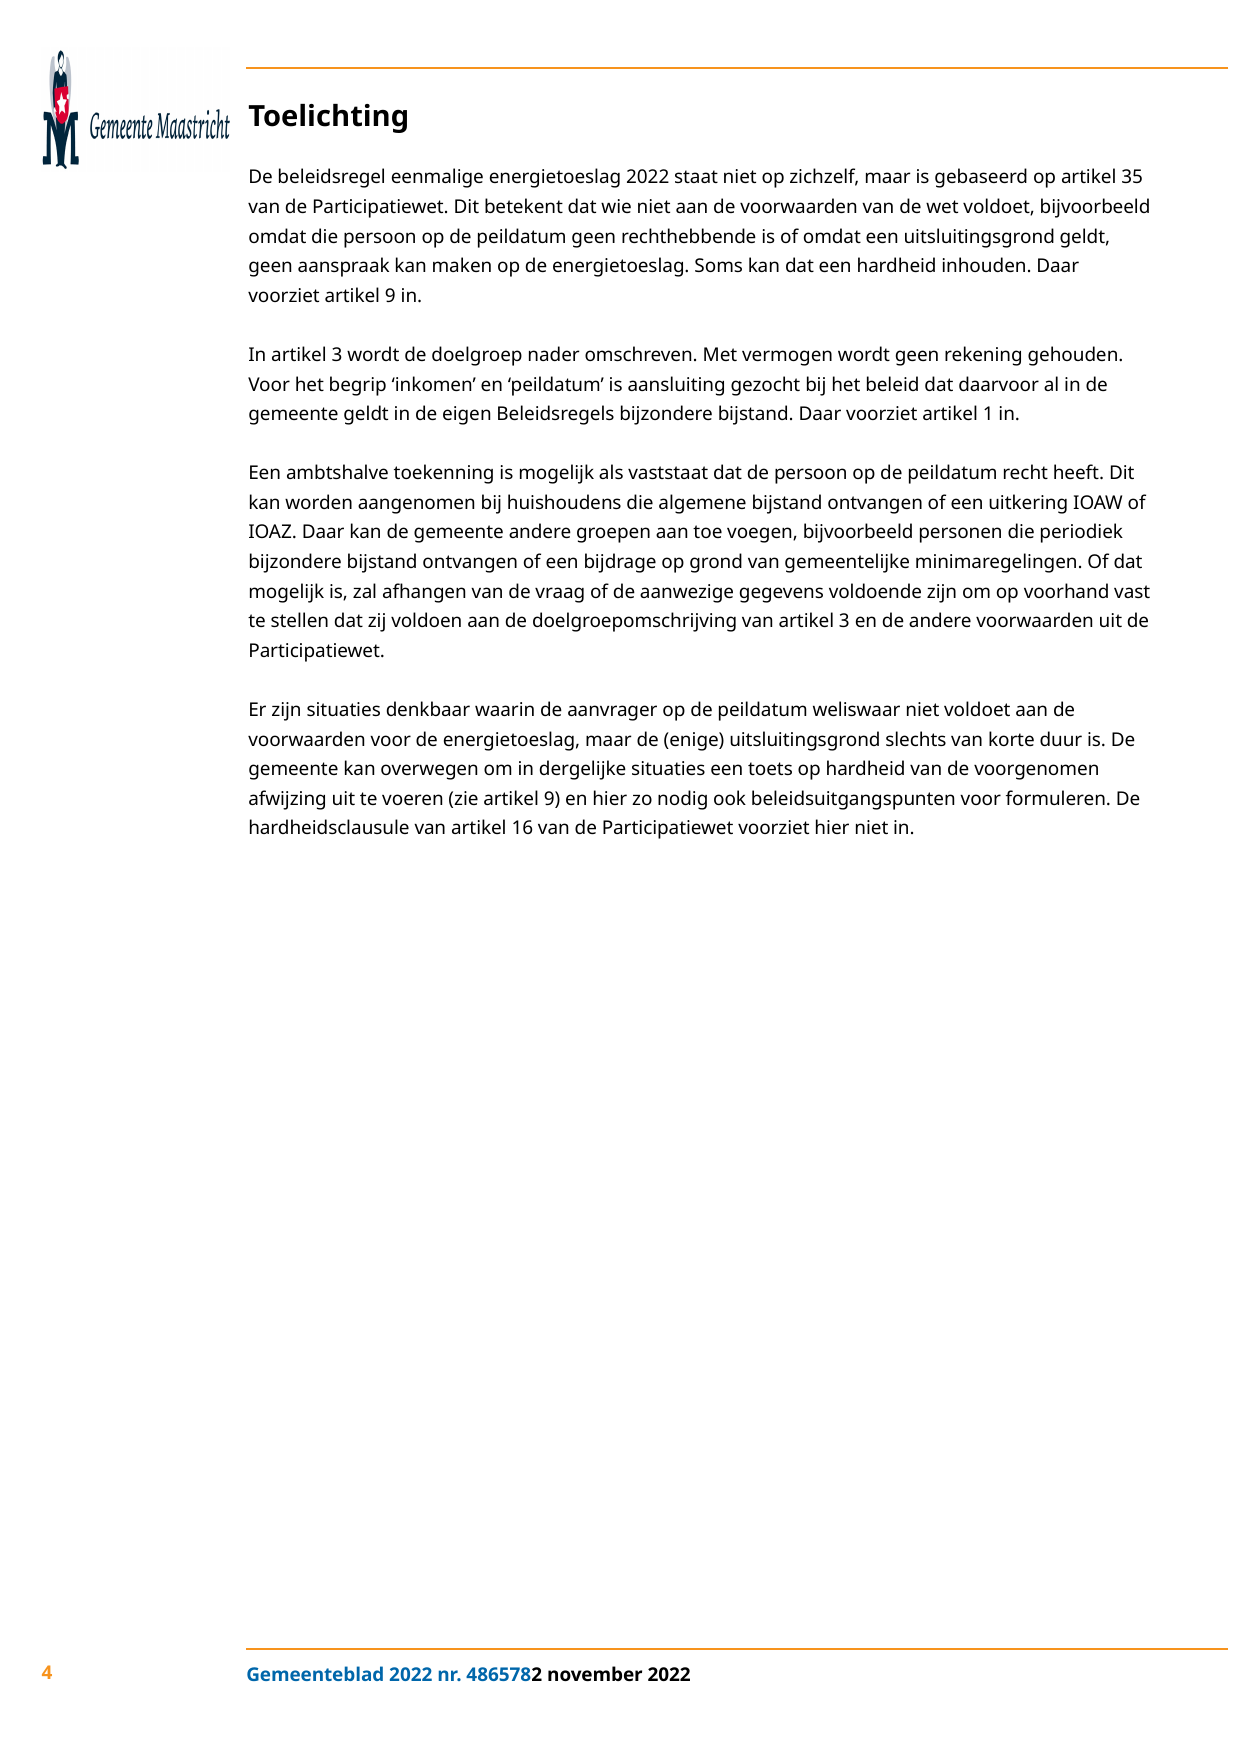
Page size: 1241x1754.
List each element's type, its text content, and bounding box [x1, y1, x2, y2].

text Er zijn situaties denkbaar waarin de aanvrager op de peildatum weliswaar niet voldoet aan de voorwaarden voor de energietoeslag, maar de (enige) uitsluitingsgrond slechts van korte duur is. De gemeente kan overwegen om in dergelijke situaties een toets op hardheid van de voorgenomen afwijzing uit te voeren (zie artikel 9) en hier zo nodig ook beleidsuitgangspunten voor formuleren. De hardheidsclausule van artikel 16 van de Participatiewet voorziet hier niet in. [248, 696, 1152, 840]
text Een ambtshalve toekenning is mogelijk als vaststaat dat de persoon op de peildatum recht heeft. Dit kan worden aangenomen bij huishoudens die algemene bijstand ontvangen of een uitkering IOAW of IOAZ. Daar kan de gemeente andere groepen aan toe voegen, bijvoorbeeld personen die periodiek bijzondere bijstand ontvangen of een bijdrage op grond van gemeentelijke minimaregelingen. Of dat mogelijk is, zal afhangen van de vraag of de aanwezige gegevens voldoende zijn om op voorhand vast te stellen dat zij voldoen aan de doelgroepomschrijving van artikel 3 en de andere voorwaarden uit de Participatiewet. [248, 459, 1152, 663]
picture [41, 47, 231, 172]
text In artikel 3 wordt de doelgroep nader omschreven. Met vermogen wordt geen rekening gehouden. Voor het begrip ‘inkomen’ en ‘peildatum’ is aansluiting gezocht bij het beleid dat daarvoor al in de gemeente geldt in de eigen Beleidsregels bijzondere bijstand. Daar voorziet artikel 1 in. [248, 341, 1152, 426]
text De beleidsregel eenmalige energietoeslag 2022 staat niet op zichzelf, maar is gebaseerd op artikel 35 van de Participatiewet. Dit betekent dat wie niet aan de voorwaarden van de wet voldoet, bijvoorbeeld omdat die persoon op de peildatum geen rechthebbende is of omdat een uitsluitingsgrond geldt, geen aanspraak kan maken op de energietoeslag. Soms kan dat een hardheid inhouden. Daar voorziet artikel 9 in. [248, 164, 1152, 308]
text Toelichting [248, 95, 1152, 134]
